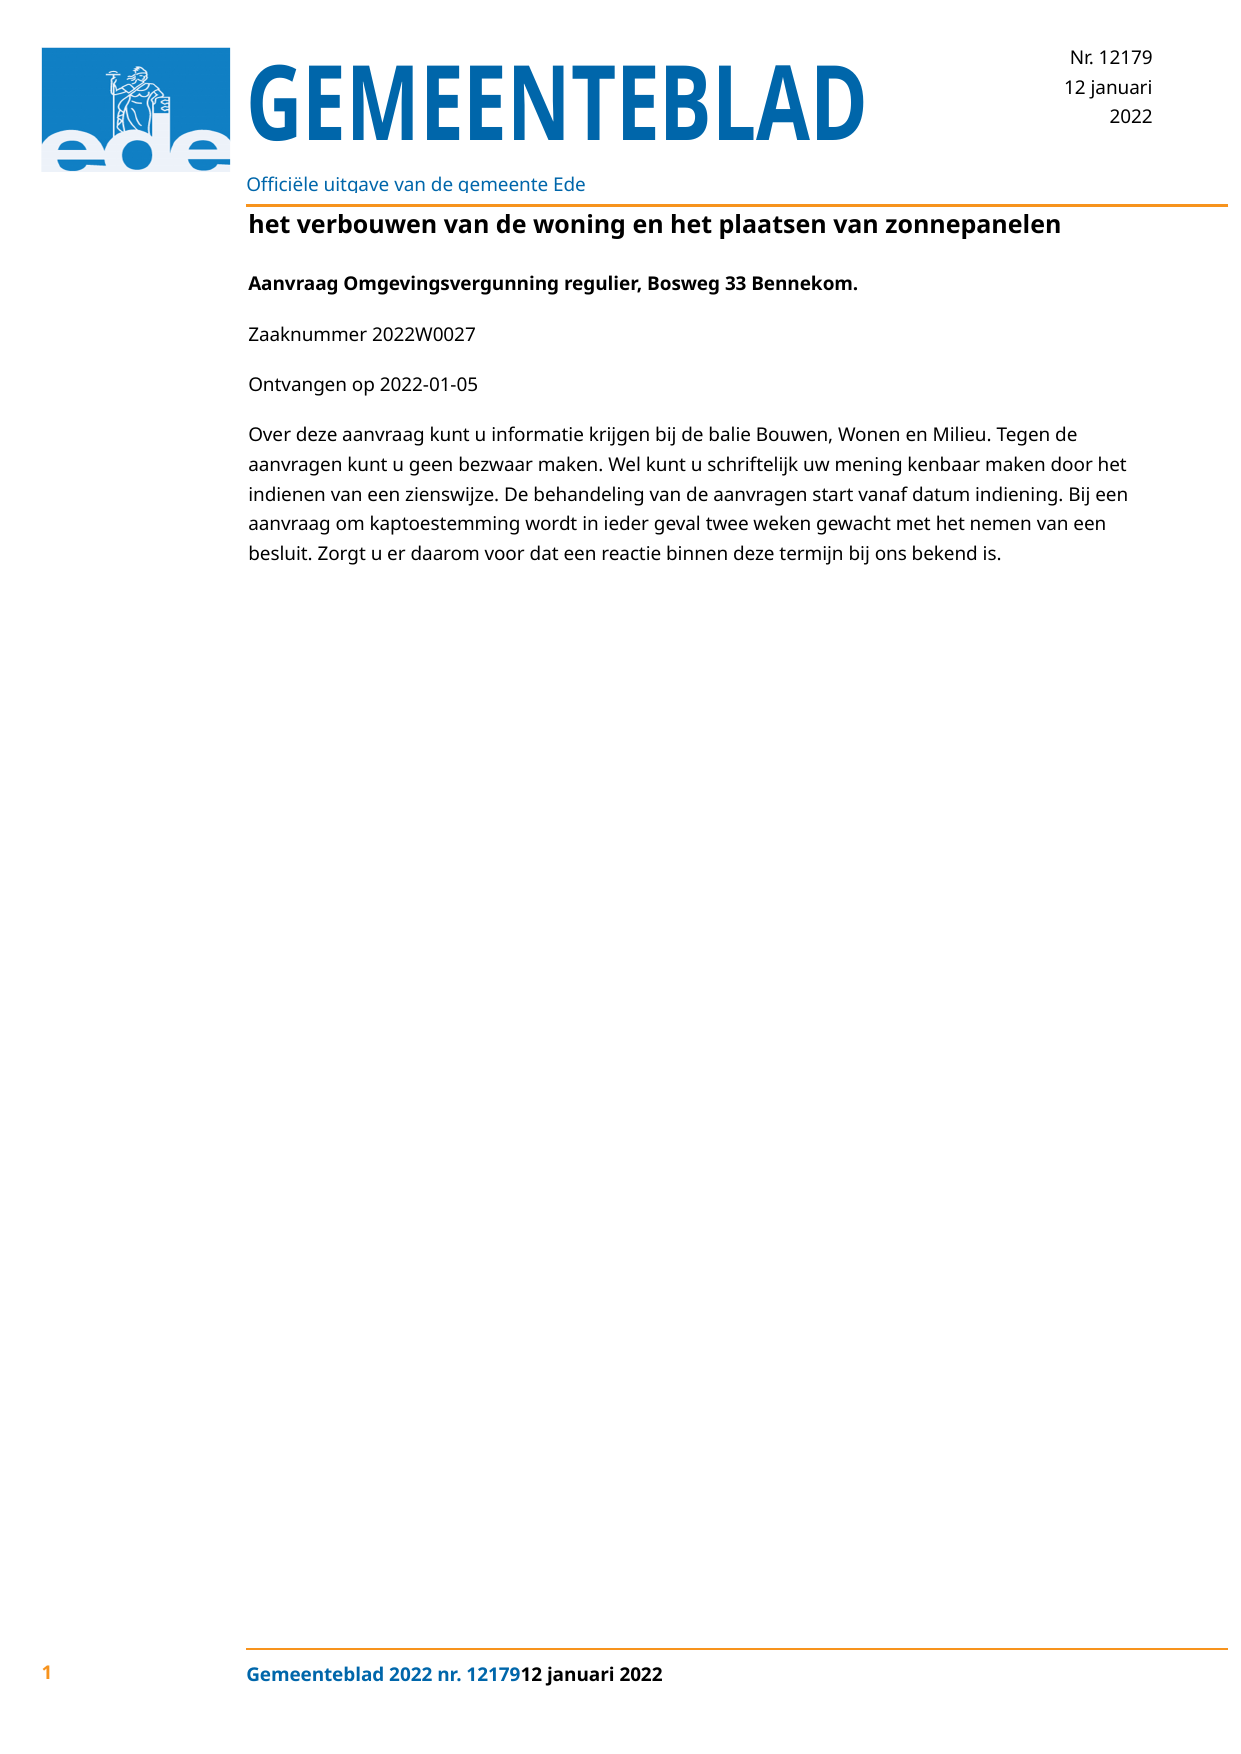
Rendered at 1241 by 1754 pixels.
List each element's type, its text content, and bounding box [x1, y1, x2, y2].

picture [41, 47, 231, 172]
text Over deze aanvraag kunt u informatie krijgen bij de balie Bouwen, Wonen en Milieu. Tegen de aanvragen kunt u geen bezwaar maken. Wel kunt u schriftelijk uw mening kenbaar maken door het indienen van een zienswijze. De behandeling van de aanvragen start vanaf datum indiening. Bij een aanvraag om kaptoestemming wordt in ieder geval twee weken gewacht met het nemen van een besluit. Zorgt u er daarom voor dat een reactie binnen deze termijn bij ons bekend is. [248, 422, 1152, 566]
text Ontvangen op 2022-01-05 [248, 371, 1152, 397]
text het verbouwen van de woning en het plaatsen van zonnepanelen [248, 207, 1152, 241]
text Aanvraag Omgevingsvergunning regulier, Bosweg 33 Bennekom. [248, 270, 1152, 296]
text Zaaknummer 2022W0027 [248, 321, 1152, 346]
